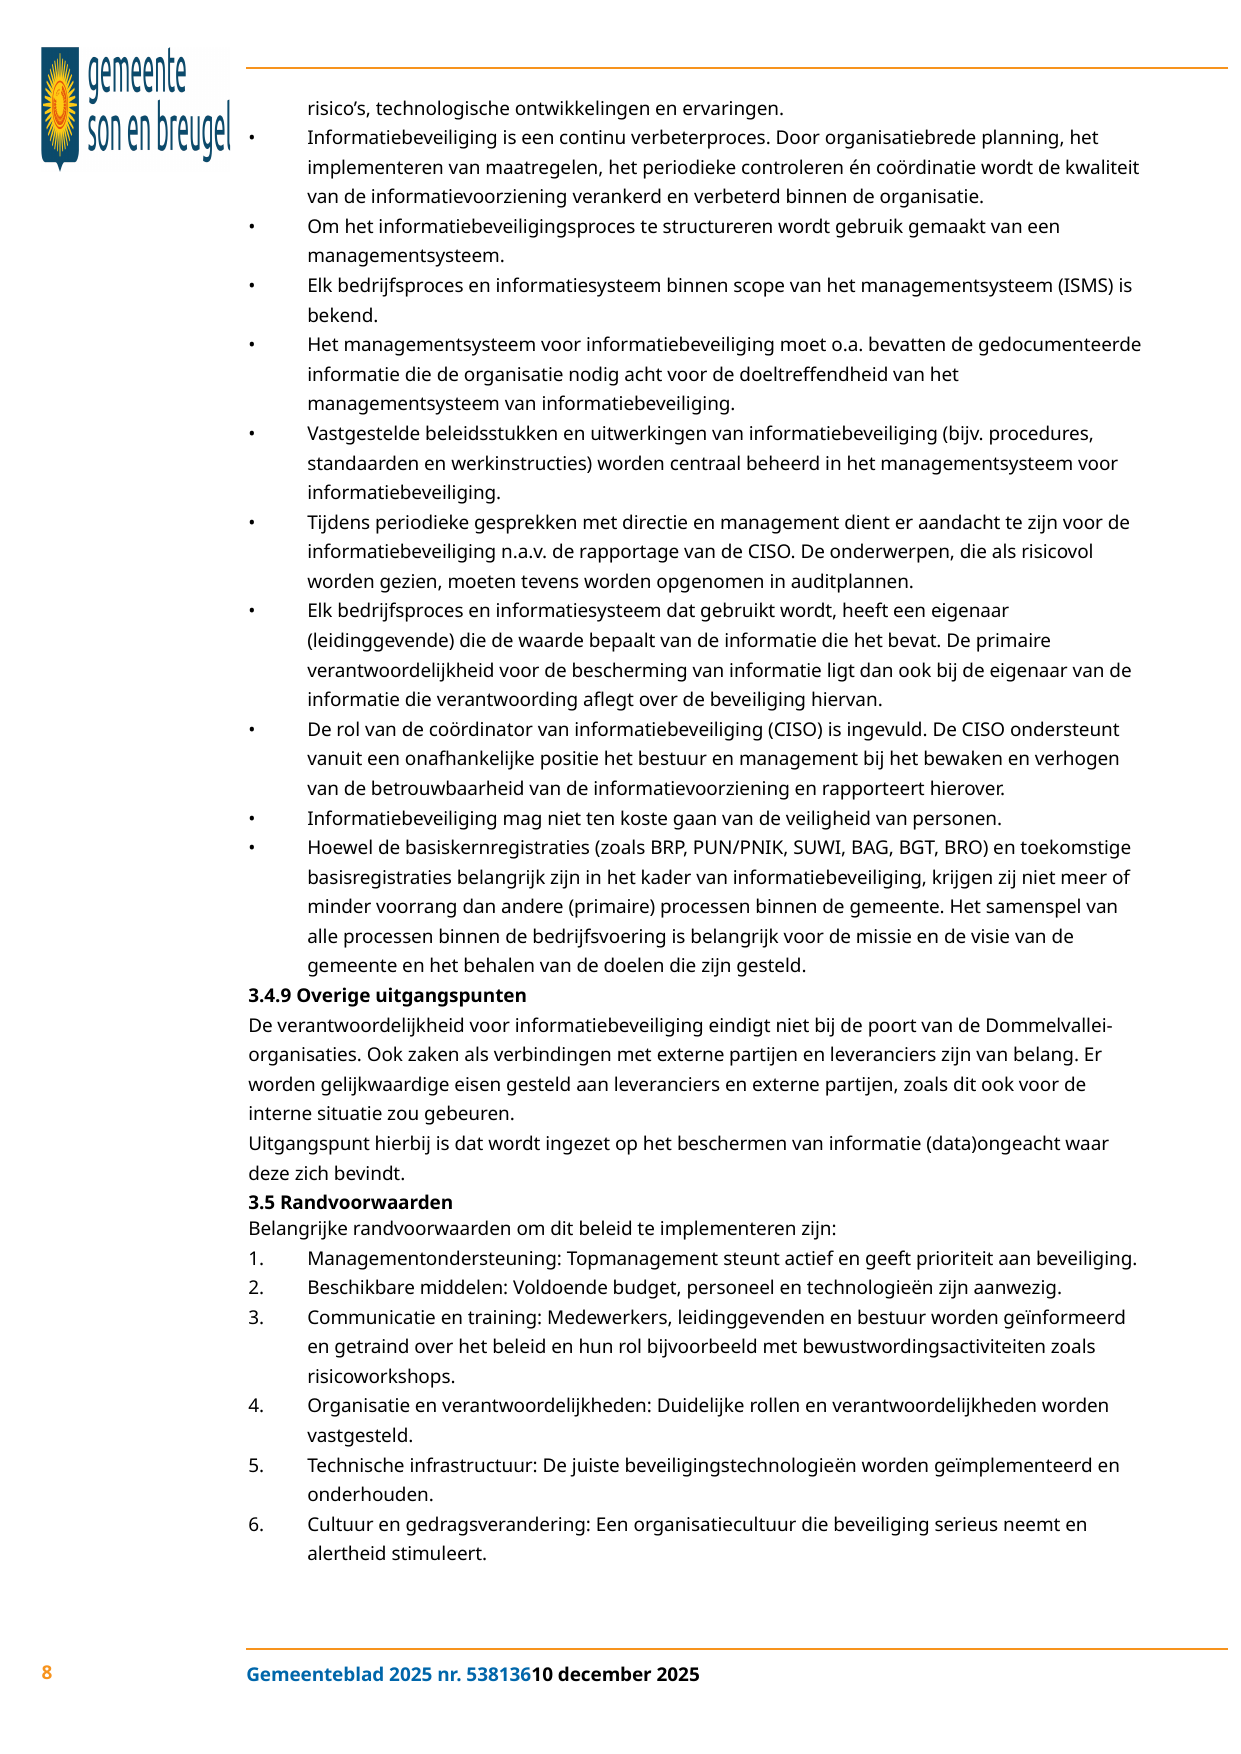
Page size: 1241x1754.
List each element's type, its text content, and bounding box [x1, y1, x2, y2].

list Beschikbare middelen: Voldoende budget, personeel en technologieën zijn aanwezig. [248, 1274, 1152, 1300]
list Organisatie en verantwoordelijkheden: Duidelijke rollen en verantwoordelijkheden worden vastgesteld. [248, 1393, 1152, 1448]
text Belangrijke randvoorwaarden om dit beleid te implementeren zijn: [248, 1215, 1152, 1241]
text 3.5 Randvoorwaarden [248, 1189, 1152, 1215]
text De verantwoordelijkheid voor informatiebeveiliging eindigt niet bij de poort van de Dommelvallei-organisaties. Ook zaken als verbindingen met externe partijen en leveranciers zijn van belang. Er worden gelijkwaardige eisen gesteld aan leveranciers en externe partijen, zoals dit ook voor de interne situatie zou gebeuren. [248, 1012, 1152, 1126]
list Cultuur en gedragsverandering: Een organisatiecultuur die beveiliging serieus neemt en alertheid stimuleert. [248, 1511, 1152, 1566]
text 3.4.9 Overige uitgangspunten [248, 982, 1152, 1008]
list Vastgestelde beleidsstukken en uitwerkingen van informatiebeveiliging (bijv. procedures, standaarden en werkinstructies) worden centraal beheerd in het managementsysteem voor informatiebeveiliging. [248, 420, 1152, 505]
picture [41, 47, 231, 172]
list Om het informatiebeveiligingsproces te structureren wordt gebruik gemaakt van een managementsysteem. [248, 213, 1152, 268]
list Technische infrastructuur: De juiste beveiligingstechnologieën worden geïmplementeerd en onderhouden. [248, 1452, 1152, 1507]
list Informatiebeveiliging is een continu verbeterproces. Door organisatiebrede planning, het implementeren van maatregelen, het periodieke controleren én coördinatie wordt de kwaliteit van de informatievoorziening verankerd en verbeterd binnen de organisatie. [248, 124, 1152, 209]
list Elk bedrijfsproces en informatiesysteem binnen scope van het managementsysteem (ISMS) is bekend. [248, 272, 1152, 328]
list Informatiebeveiliging mag niet ten koste gaan van de veiligheid van personen. [248, 805, 1152, 831]
list De rol van de coördinator van informatiebeveiliging (CISO) is ingevuld. De CISO ondersteunt vanuit een onafhankelijke positie het bestuur en management bij het bewaken en verhogen van de betrouwbaarheid van de informatievoorziening en rapporteert hierover. [248, 716, 1152, 801]
list Tijdens periodieke gesprekken met directie en management dient er aandacht te zijn voor de informatiebeveiliging n.a.v. de rapportage van de CISO. De onderwerpen, die als risicovol worden gezien, moeten tevens worden opgenomen in auditplannen. [248, 509, 1152, 594]
text Uitgangspunt hierbij is dat wordt ingezet op het beschermen van informatie (data)ongeacht waar deze zich bevindt. [248, 1130, 1152, 1186]
list risico’s, technologische ontwikkelingen en ervaringen. [248, 95, 1152, 121]
list Managementondersteuning: Topmanagement steunt actief en geeft prioriteit aan beveiliging. [248, 1245, 1152, 1270]
list Communicatie en training: Medewerkers, leidinggevenden en bestuur worden geïnformeerd en getraind over het beleid en hun rol bijvoorbeeld met bewustwordingsactiviteiten zoals risicoworkshops. [248, 1304, 1152, 1389]
list Hoewel de basiskernregistraties (zoals BRP, PUN/PNIK, SUWI, BAG, BGT, BRO) en toekomstige basisregistraties belangrijk zijn in het kader van informatiebeveiliging, krijgen zij niet meer of minder voorrang dan andere (primaire) processen binnen de gemeente. Het samenspel van alle processen binnen de bedrijfsvoering is belangrijk voor de missie en de visie van de gemeente en het behalen van de doelen die zijn gesteld. [248, 834, 1152, 978]
list Elk bedrijfsproces en informatiesysteem dat gebruikt wordt, heeft een eigenaar (leidinggevende) die de waarde bepaalt van de informatie die het bevat. De primaire verantwoordelijkheid voor de bescherming van informatie ligt dan ook bij de eigenaar van de informatie die verantwoording aflegt over de beveiliging hiervan. [248, 598, 1152, 712]
list Het managementsysteem voor informatiebeveiliging moet o.a. bevatten de gedocumenteerde informatie die de organisatie nodig acht voor de doeltreffendheid van het managementsysteem van informatiebeveiliging. [248, 331, 1152, 416]
